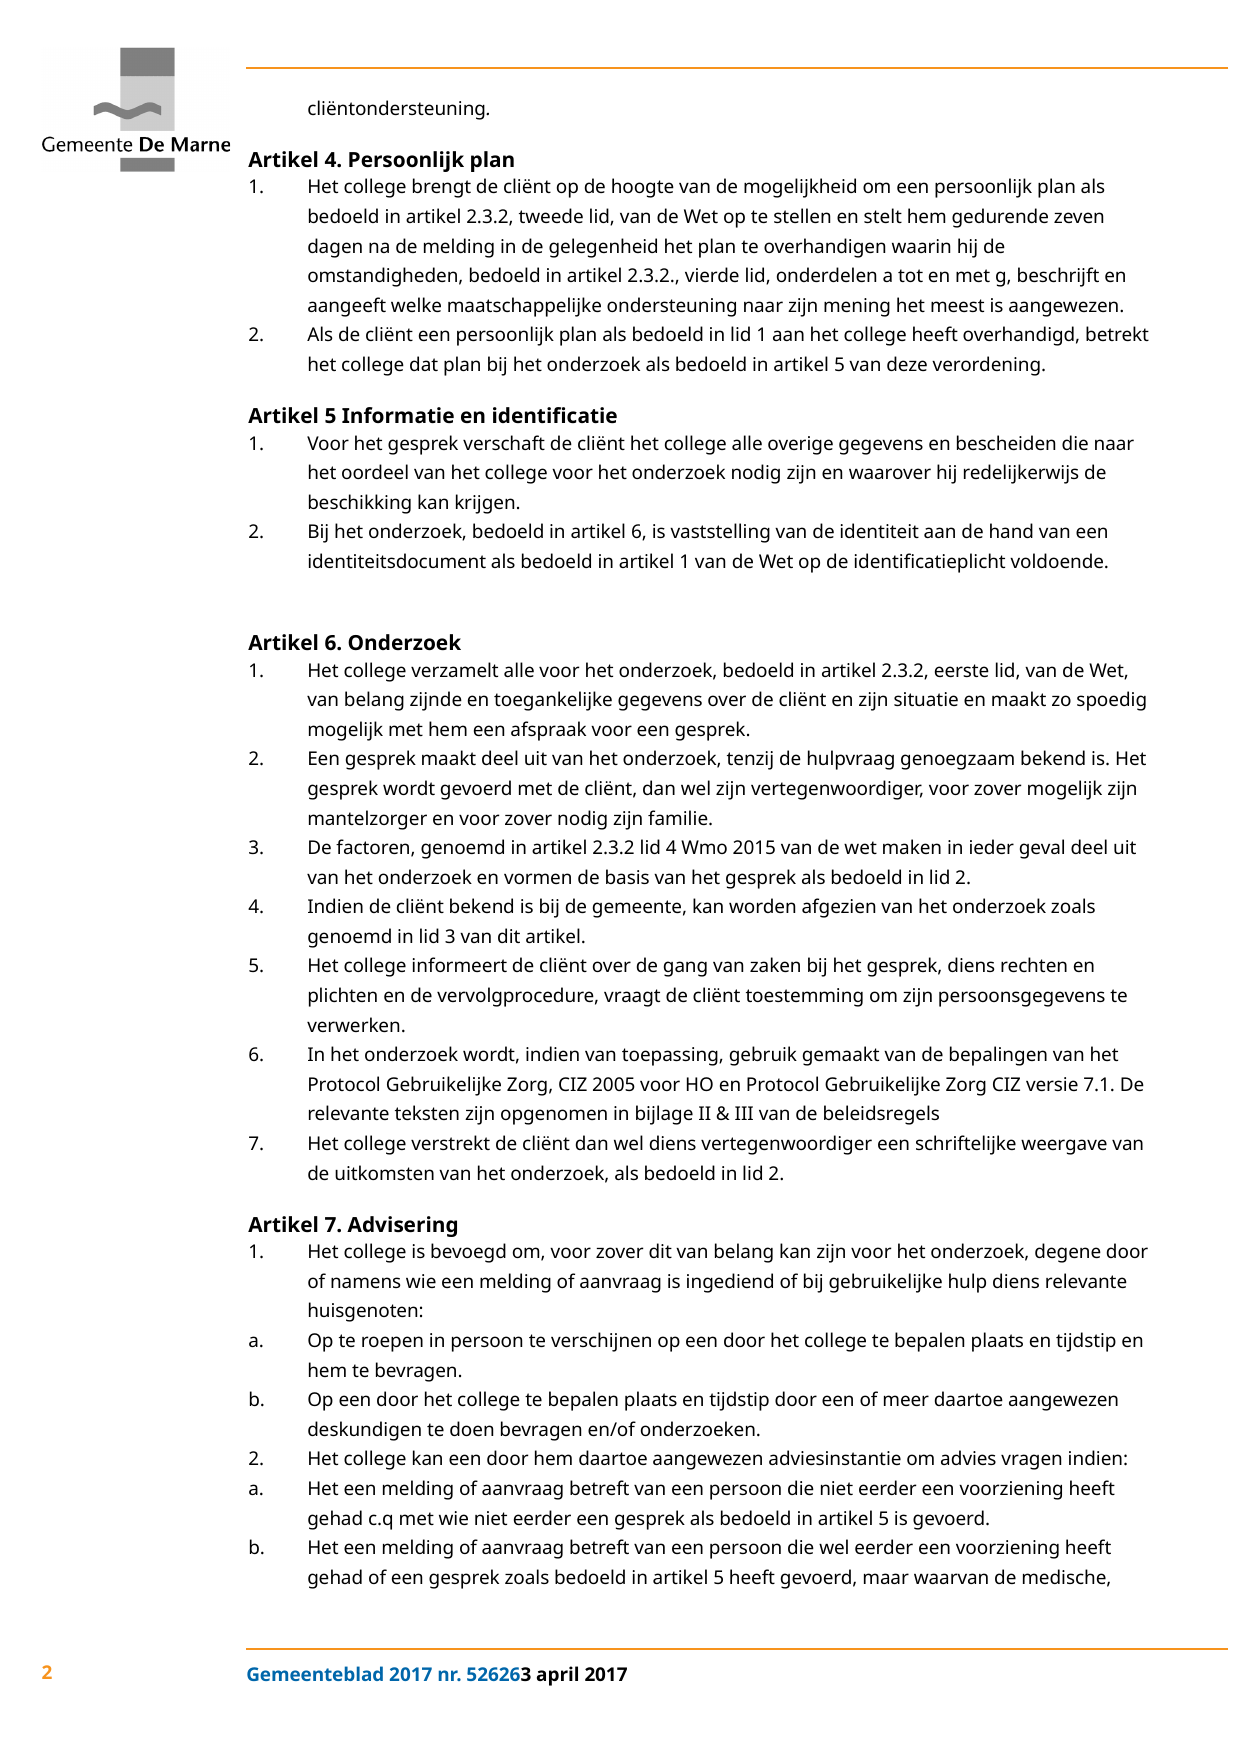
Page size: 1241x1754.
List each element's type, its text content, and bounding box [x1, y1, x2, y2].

list Op een door het college te bepalen plaats en tijdstip door een of meer daartoe aangewezen deskundigen te doen bevragen en/of onderzoeken. [248, 1386, 1152, 1442]
list Het een melding of aanvraag betreft van een persoon die wel eerder een voorziening heeft gehad of een gesprek zoals bedoeld in artikel 5 heeft gevoerd, maar waarvan de medische, [248, 1534, 1152, 1590]
list Het college brengt de cliënt op de hoogte van de mogelijkheid om een persoonlijk plan als bedoeld in artikel 2.3.2, tweede lid, van de Wet op te stellen en stelt hem gedurende zeven dagen na de melding in de gelegenheid het plan te overhandigen waarin hij de omstandigheden, bedoeld in artikel 2.3.2., vierde lid, onderdelen a tot en met g, beschrijft en aangeeft welke maatschappelijke ondersteuning naar zijn mening het meest is aangewezen. [248, 174, 1152, 318]
list Een gesprek maakt deel uit van het onderzoek, tenzij de hulpvraag genoegzaam bekend is. Het gesprek wordt gevoerd met de cliënt, dan wel zijn vertegenwoordiger, voor zover mogelijk zijn mantelzorger en voor zover nodig zijn familie. [248, 746, 1152, 830]
list Het college verstrekt de cliënt dan wel diens vertegenwoordiger een schriftelijke weergave van de uitkomsten van het onderzoek, als bedoeld in lid 2. [248, 1130, 1152, 1185]
list Bij het onderzoek, bedoeld in artikel 6, is vaststelling van de identiteit aan de hand van een identiteitsdocument als bedoeld in artikel 1 van de Wet op de identificatieplicht voldoende. [248, 519, 1152, 574]
list Voor het gesprek verschaft de cliënt het college alle overige gegevens en bescheiden die naar het oordeel van het college voor het onderzoek nodig zijn en waarover hij redelijkerwijs de beschikking kan krijgen. [248, 430, 1152, 515]
list De factoren, genoemd in artikel 2.3.2 lid 4 Wmo 2015 van de wet maken in ieder geval deel uit van het onderzoek en vormen de basis van het gesprek als bedoeld in lid 2. [248, 834, 1152, 889]
list Op te roepen in persoon te verschijnen op een door het college te bepalen plaats en tijdstip en hem te bevragen. [248, 1327, 1152, 1383]
text Artikel 5 Informatie en identificatie [248, 402, 1152, 430]
list Als de cliënt een persoonlijk plan als bedoeld in lid 1 aan het college heeft overhandigd, betrekt het college dat plan bij het onderzoek als bedoeld in artikel 5 van deze verordening. [248, 322, 1152, 377]
text Artikel 7. Advisering [248, 1210, 1152, 1238]
list Het college informeert de cliënt over de gang van zaken bij het gesprek, diens rechten en plichten en de vervolgprocedure, vraagt de cliënt toestemming om zijn persoonsgegevens te verwerken. [248, 953, 1152, 1037]
list Het college kan een door hem daartoe aangewezen adviesinstantie om advies vragen indien: [248, 1446, 1152, 1471]
list Indien de cliënt bekend is bij de gemeente, kan worden afgezien van het onderzoek zoals genoemd in lid 3 van dit artikel. [248, 893, 1152, 949]
list In het onderzoek wordt, indien van toepassing, gebruik gemaakt van de bepalingen van het Protocol Gebruikelijke Zorg, CIZ 2005 voor HO en Protocol Gebruikelijke Zorg CIZ versie 7.1. De relevante teksten zijn opgenomen in bijlage II & III van de beleidsregels [248, 1041, 1152, 1126]
text Artikel 6. Onderzoek [248, 628, 1152, 657]
list Het college is bevoegd om, voor zover dit van belang kan zijn voor het onderzoek, degene door of namens wie een melding of aanvraag is ingediend of bij gebruikelijke hulp diens relevante huisgenoten: [248, 1238, 1152, 1323]
text Artikel 4. Persoonlijk plan [248, 145, 1152, 174]
picture [41, 47, 231, 172]
list Het college verzamelt alle voor het onderzoek, bedoeld in artikel 2.3.2, eerste lid, van de Wet, van belang zijnde en toegankelijke gegevens over de cliënt en zijn situatie en maakt zo spoedig mogelijk met hem een afspraak voor een gesprek. [248, 657, 1152, 742]
list Het een melding of aanvraag betreft van een persoon die niet eerder een voorziening heeft gehad c.q met wie niet eerder een gesprek als bedoeld in artikel 5 is gevoerd. [248, 1475, 1152, 1531]
list cliëntondersteuning. [248, 95, 1152, 121]
